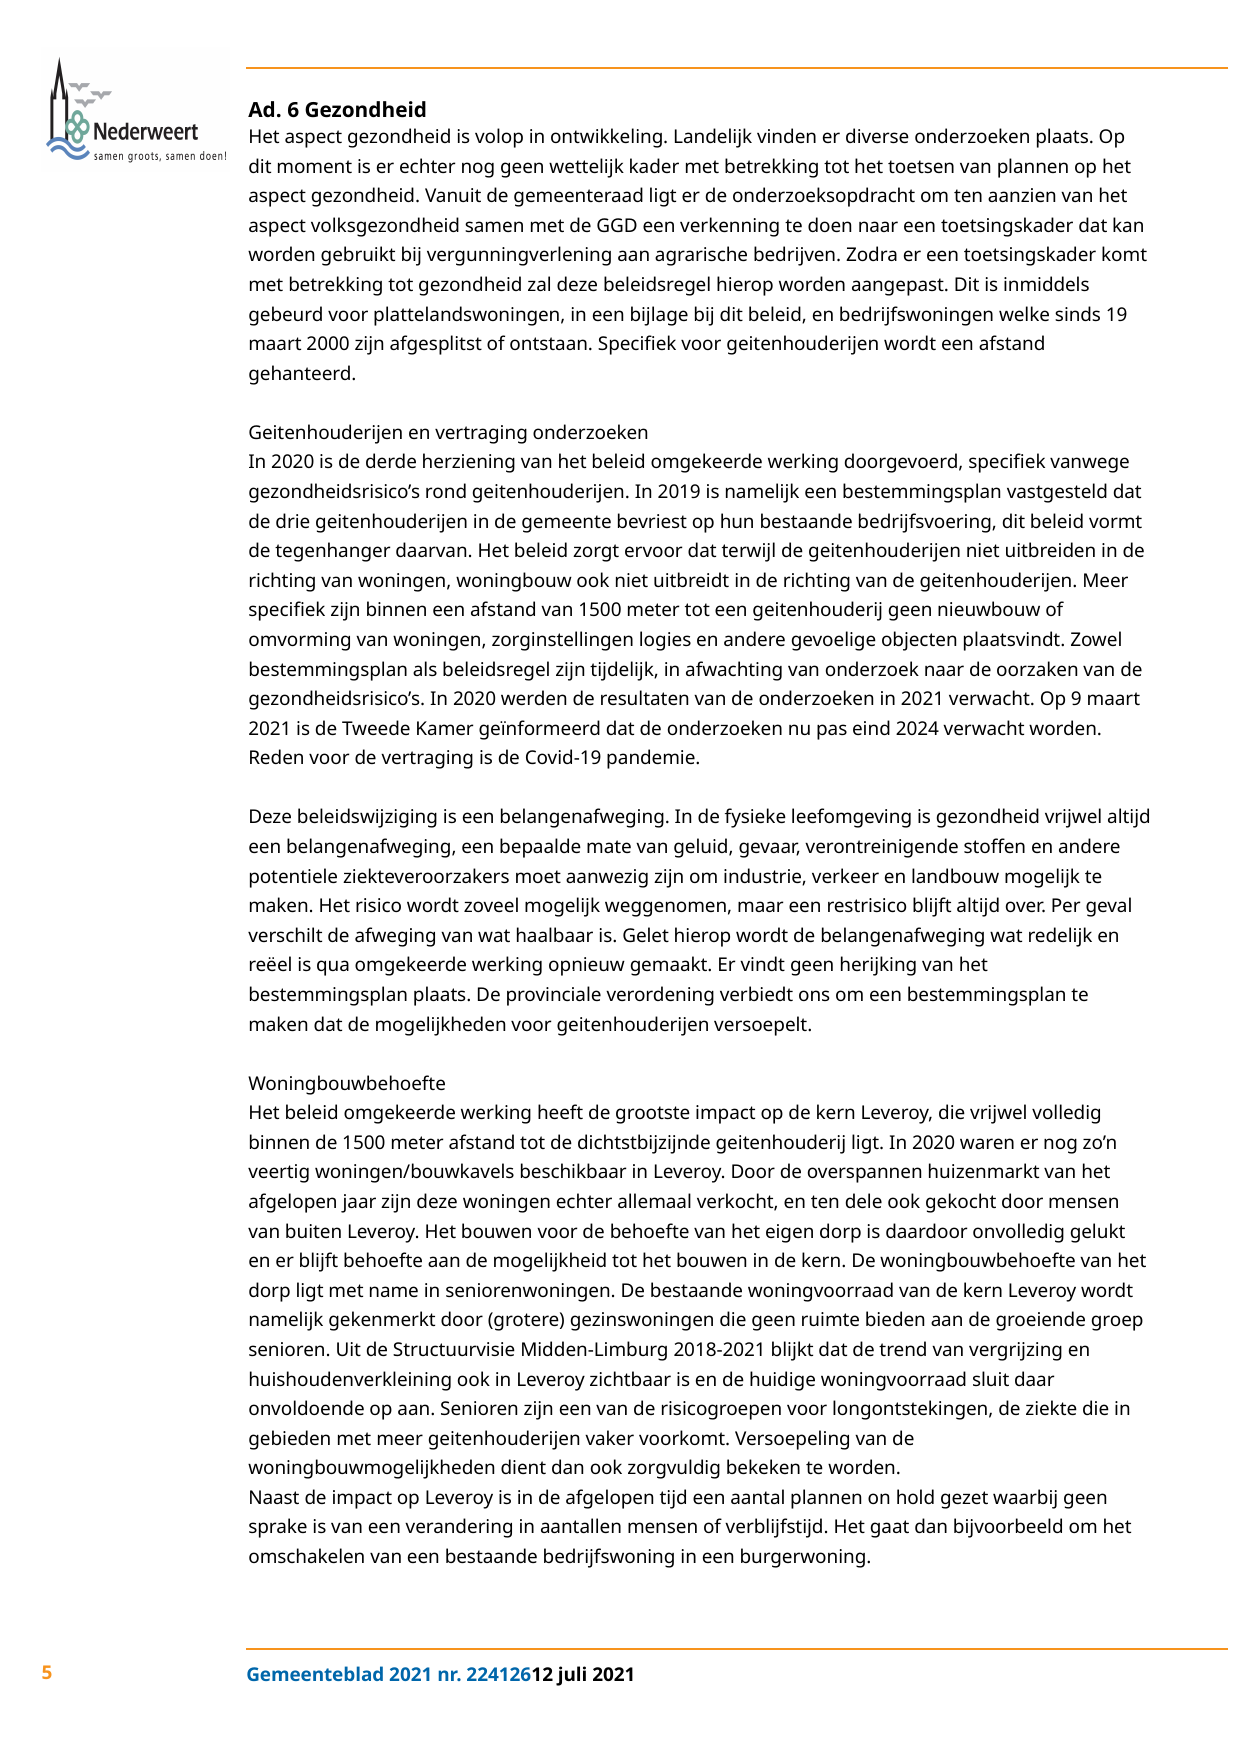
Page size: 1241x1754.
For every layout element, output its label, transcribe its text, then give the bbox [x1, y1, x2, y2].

text Deze beleidswijziging is een belangenafweging. In de fysieke leefomgeving is gezondheid vrijwel altijd een belangenafweging, een bepaalde mate van geluid, gevaar, verontreinigende stoffen en andere potentiele ziekteveroorzakers moet aanwezig zijn om industrie, verkeer en landbouw mogelijk te maken. Het risico wordt zoveel mogelijk weggenomen, maar een restrisico blijft altijd over. Per geval verschilt de afweging van wat haalbaar is. Gelet hierop wordt de belangenafweging wat redelijk en reëel is qua omgekeerde werking opnieuw gemaakt. Er vindt geen herijking van het bestemmingsplan plaats. De provinciale verordening verbiedt ons om een bestemmingsplan te maken dat de mogelijkheden voor geitenhouderijen versoepelt. [248, 804, 1152, 1036]
text Het aspect gezondheid is volop in ontwikkeling. Landelijk vinden er diverse onderzoeken plaats. Op dit moment is er echter nog geen wettelijk kader met betrekking tot het toetsen van plannen op het aspect gezondheid. Vanuit de gemeenteraad ligt er de onderzoeksopdracht om ten aanzien van het aspect volksgezondheid samen met de GGD een verkenning te doen naar een toetsingskader dat kan worden gebruikt bij vergunningverlening aan agrarische bedrijven. Zodra er een toetsingskader komt met betrekking tot gezondheid zal deze beleidsregel hierop worden aangepast. Dit is inmiddels gebeurd voor plattelandswoningen, in een bijlage bij dit beleid, en bedrijfswoningen welke sinds 19 maart 2000 zijn afgesplitst of ontstaan. Specifiek voor geitenhouderijen wordt een afstand gehanteerd. [248, 123, 1152, 386]
text Naast de impact op Leveroy is in de afgelopen tijd een aantal plannen on hold gezet waarbij geen sprake is van een verandering in aantallen mensen of verblijfstijd. Het gaat dan bijvoorbeeld om het omschakelen van een bestaande bedrijfswoning in een burgerwoning. [248, 1484, 1152, 1569]
text In 2020 is de derde herziening van het beleid omgekeerde werking doorgevoerd, specifiek vanwege gezondheidsrisico’s rond geitenhouderijen. In 2019 is namelijk een bestemmingsplan vastgesteld dat de drie geitenhouderijen in de gemeente bevriest op hun bestaande bedrijfsvoering, dit beleid vormt de tegenhanger daarvan. Het beleid zorgt ervoor dat terwijl de geitenhouderijen niet uitbreiden in de richting van woningen, woningbouw ook niet uitbreidt in de richting van de geitenhouderijen. Meer specifiek zijn binnen een afstand van 1500 meter tot een geitenhouderij geen nieuwbouw of omvorming van woningen, zorginstellingen logies en andere gevoelige objecten plaatsvindt. Zowel bestemmingsplan als beleidsregel zijn tijdelijk, in afwachting van onderzoek naar de oorzaken van de gezondheidsrisico’s. In 2020 werden de resultaten van de onderzoeken in 2021 verwacht. Op 9 maart 2021 is de Tweede Kamer geïnformeerd dat de onderzoeken nu pas eind 2024 verwacht worden. Reden voor de vertraging is de Covid-19 pandemie. [248, 449, 1152, 770]
picture [41, 47, 231, 172]
text Het beleid omgekeerde werking heeft de grootste impact op de kern Leveroy, die vrijwel volledig binnen de 1500 meter afstand tot de dichtstbijzijnde geitenhouderij ligt. In 2020 waren er nog zo’n veertig woningen/bouwkavels beschikbaar in Leveroy. Door de overspannen huizenmarkt van het afgelopen jaar zijn deze woningen echter allemaal verkocht, en ten dele ook gekocht door mensen van buiten Leveroy. Het bouwen voor de behoefte van het eigen dorp is daardoor onvolledig gelukt en er blijft behoefte aan de mogelijkheid tot het bouwen in de kern. De woningbouwbehoefte van het dorp ligt met name in seniorenwoningen. De bestaande woningvoorraad van de kern Leveroy wordt namelijk gekenmerkt door (grotere) gezinswoningen die geen ruimte bieden aan de groeiende groep senioren. Uit de Structuurvisie Midden-Limburg 2018-2021 blijkt dat de trend van vergrijzing en huishoudenverkleining ook in Leveroy zichtbaar is en de huidige woningvoorraad sluit daar onvoldoende op aan. Senioren zijn een van de risicogroepen voor longontstekingen, de ziekte die in gebieden met meer geitenhouderijen vaker voorkomt. Versoepeling van de woningbouwmogelijkheden dient dan ook zorgvuldig bekeken te worden. [248, 1099, 1152, 1480]
text Woningbouwbehoefte [248, 1070, 1152, 1096]
text Ad. 6 Gezondheid [248, 95, 1152, 123]
text Geitenhouderijen en vertraging onderzoeken [248, 419, 1152, 445]
